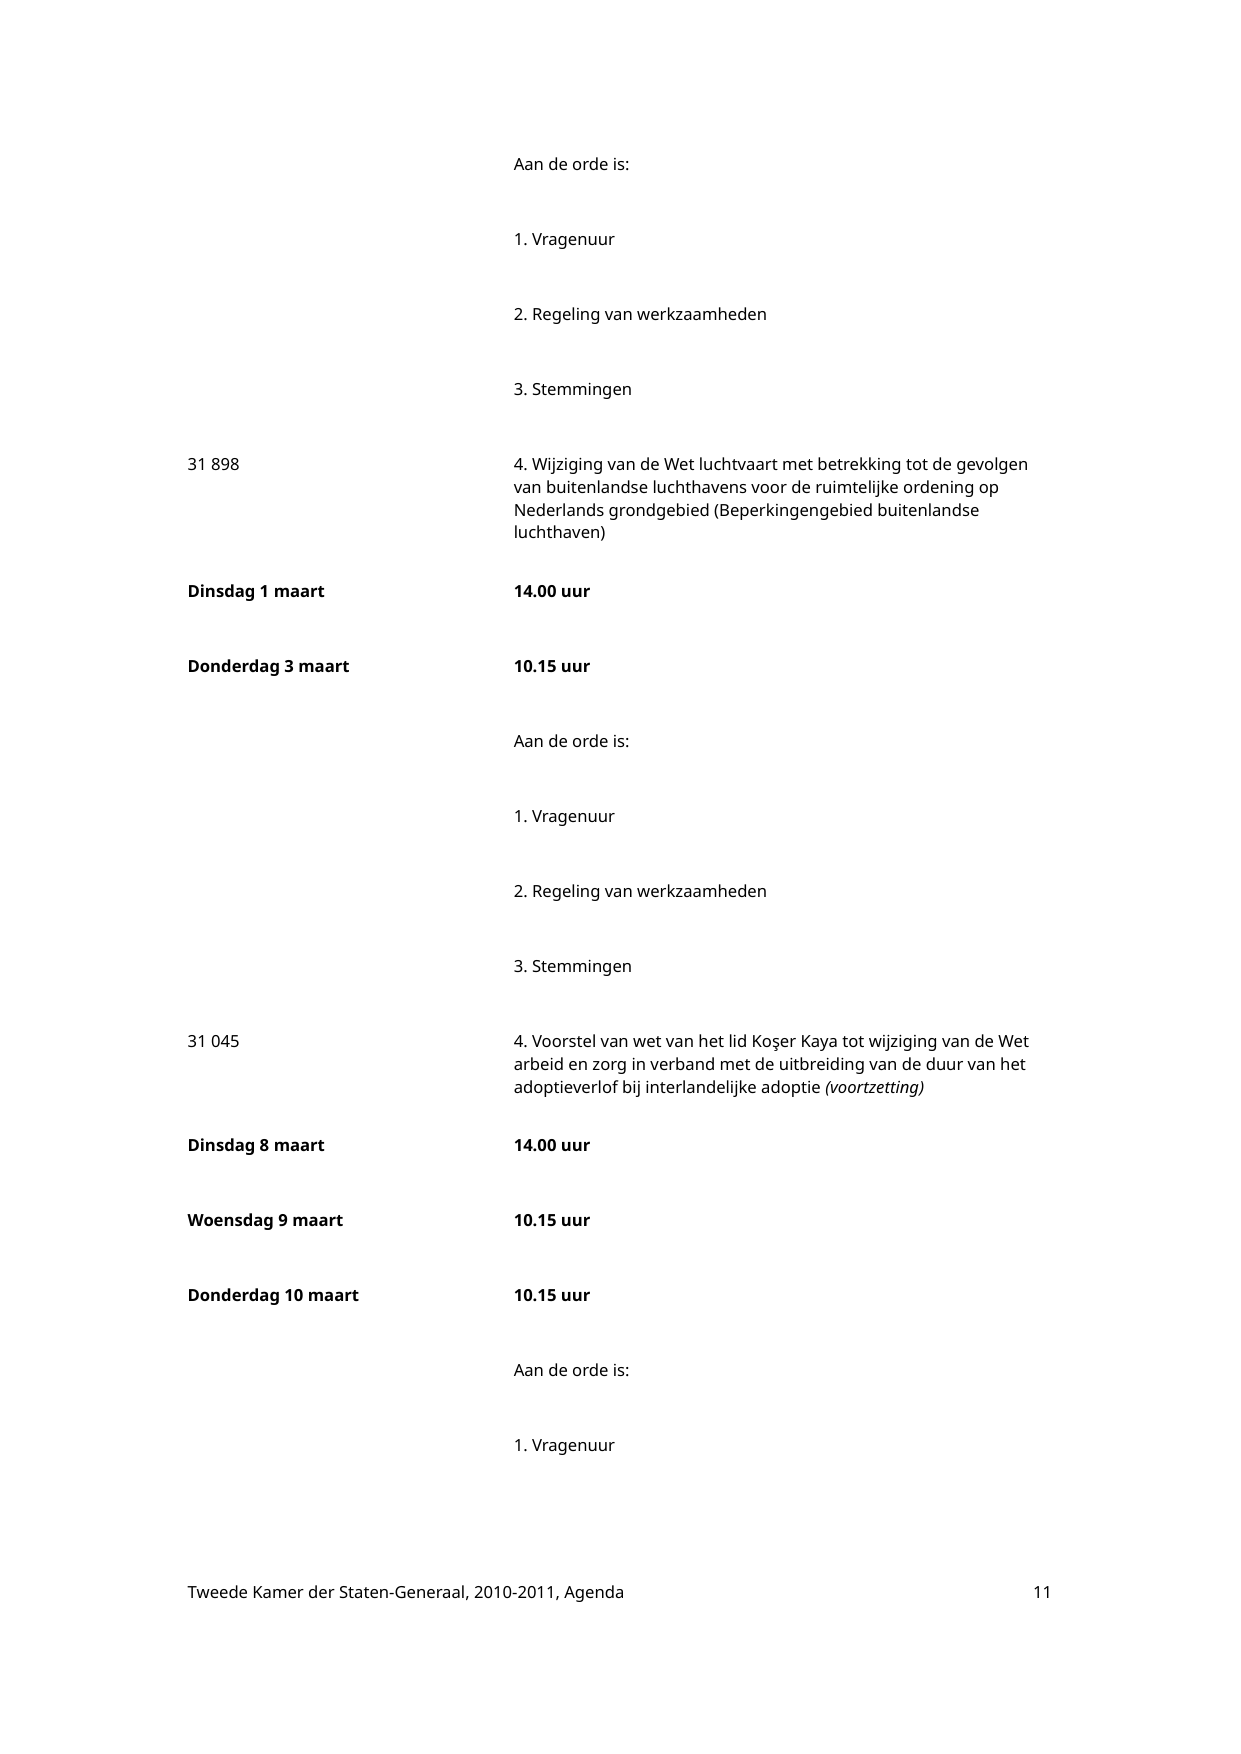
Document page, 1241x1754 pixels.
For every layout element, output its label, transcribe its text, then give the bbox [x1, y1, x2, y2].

table_header Dinsdag 8 maart [188, 1131, 490, 1206]
table_cell 3. Stemmingen [510, 952, 1053, 1027]
table_cell 1. Vragenuur [510, 225, 1053, 300]
table_cell Aan de orde is: [510, 727, 1053, 802]
table_header [490, 1131, 510, 1206]
table_header [490, 577, 510, 652]
table_cell [490, 1206, 510, 1281]
table_cell [490, 450, 510, 577]
table_cell [490, 150, 510, 225]
table_cell 10.15 uur [510, 1206, 1053, 1281]
table_cell [490, 952, 510, 1027]
table_cell [188, 300, 490, 375]
table_cell [188, 802, 490, 877]
table_cell [188, 225, 490, 300]
table_cell [490, 1027, 510, 1131]
table_cell 4. Voorstel van wet van het lid Koşer Kaya tot wijziging van de Wet arbeid en zorg in verband met de uitbreiding van de duur van het adoptieverlof bij interlandelijke adoptie (voortzetting) [510, 1027, 1053, 1131]
table_cell [490, 1281, 510, 1356]
table_cell 1. Vragenuur [510, 802, 1053, 877]
table_cell 2. Regeling van werkzaamheden [510, 300, 1053, 375]
table_cell 2. Regeling van werkzaamheden [510, 877, 1053, 952]
table_cell [188, 150, 490, 225]
table_cell 31 045 [188, 1027, 490, 1131]
table_cell [490, 727, 510, 802]
table_cell 3. Stemmingen [510, 375, 1053, 450]
table_cell [490, 652, 510, 727]
table_cell [490, 1431, 510, 1506]
table_cell 1. Vragenuur [510, 1431, 1053, 1506]
table_cell Donderdag 3 maart [188, 652, 490, 727]
table_cell Aan de orde is: [510, 1356, 1053, 1431]
table_cell [188, 727, 490, 802]
table_cell [490, 300, 510, 375]
table_cell [188, 1356, 490, 1431]
table_cell 10.15 uur [510, 652, 1053, 727]
table_cell [490, 375, 510, 450]
table_cell 10.15 uur [510, 1281, 1053, 1356]
table_cell Woensdag 9 maart [188, 1206, 490, 1281]
table_header Dinsdag 1 maart [188, 577, 490, 652]
table_cell 31 898 [188, 450, 490, 577]
table_cell [188, 375, 490, 450]
table_cell [490, 225, 510, 300]
table_cell [490, 1356, 510, 1431]
table_cell [490, 802, 510, 877]
table_cell Donderdag 10 maart [188, 1281, 490, 1356]
table_header 14.00 uur [510, 577, 1053, 652]
table_cell [188, 1431, 490, 1506]
table_cell [188, 952, 490, 1027]
table_cell 4. Wijziging van de Wet luchtvaart met betrekking tot de gevolgen van buitenlandse luchthavens voor de ruimtelijke ordening op Nederlands grondgebied (Beperkingengebied buitenlandse luchthaven) [510, 450, 1053, 577]
table_header 14.00 uur [510, 1131, 1053, 1206]
table_cell [188, 877, 490, 952]
table_cell Aan de orde is: [510, 150, 1053, 225]
table_cell [490, 877, 510, 952]
